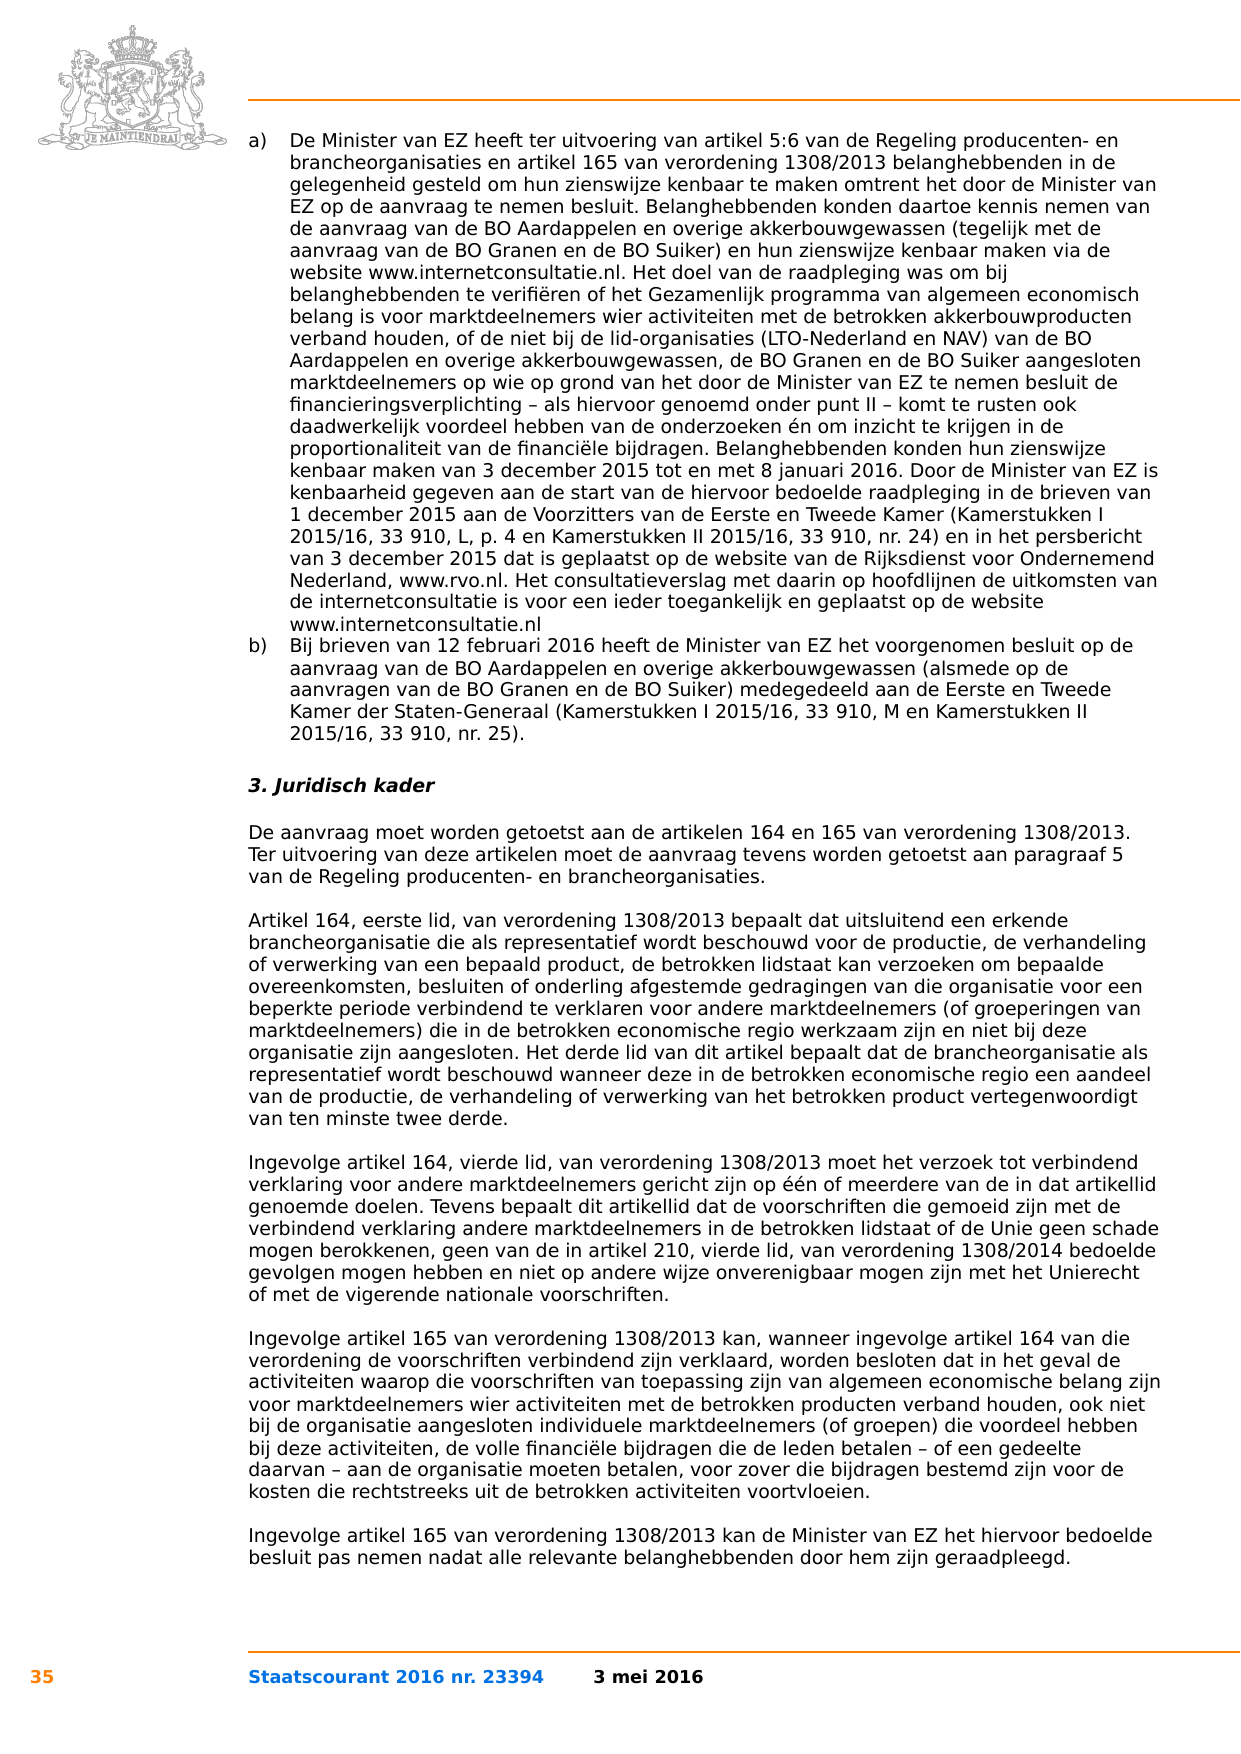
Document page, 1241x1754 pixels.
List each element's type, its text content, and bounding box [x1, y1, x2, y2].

text Ingevolge artikel 165 van verordening 1308/2013 kan, wanneer ingevolge artikel 164 van die verordening de voorschriften verbindend zijn verklaard, worden besloten dat in het geval de activiteiten waarop die voorschriften van toepassing zijn van algemeen economische belang zijn voor marktdeelnemers wier activiteiten met de betrokken producten verband houden, ook niet bij de organisatie aangesloten individuele marktdeelnemers (of groepen) die voordeel hebben bij deze activiteiten, de volle financiële bijdragen die de leden betalen – of een gedeelte daarvan – aan de organisatie moeten betalen, voor zover die bijdragen bestemd zijn voor de kosten die rechtstreeks uit de betrokken activiteiten voortvloeien. [248, 1327, 1163, 1503]
text Ingevolge artikel 165 van verordening 1308/2013 kan de Minister van EZ het hiervoor bedoelde besluit pas nemen nadat alle relevante belanghebbenden door hem zijn geraadpleegd. [248, 1525, 1163, 1569]
text De aanvraag moet worden getoetst aan de artikelen 164 en 165 van verordening 1308/2013. Ter uitvoering van deze artikelen moet de aanvraag tevens worden getoetst aan paragraaf 5 van de Regeling producenten- en brancheorganisaties. [248, 822, 1163, 888]
subtitle 3. Juridisch kader [248, 775, 1163, 797]
text a) De Minister van EZ heeft ter uitvoering van artikel 5:6 van de Regeling producenten- en brancheorganisaties en artikel 165 van verordening 1308/2013 belanghebbenden in de gelegenheid gesteld om hun zienswijze kenbaar te maken omtrent het door de Minister van EZ op de aanvraag te nemen besluit. Belanghebbenden konden daartoe kennis nemen van de aanvraag van de BO Aardappelen en overige akkerbouwgewassen (tegelijk met de aanvraag van de BO Granen en de BO Suiker) en hun zienswijze kenbaar maken via de website www.internetconsultatie.nl. Het doel van de raadpleging was om bij belanghebbenden te verifiëren of het Gezamenlijk programma van algemeen economisch belang is voor marktdeelnemers wier activiteiten met de betrokken akkerbouwproducten verband houden, of de niet bij de lid-organisaties (LTO-Nederland en NAV) van de BO Aardappelen en overige akkerbouwgewassen, de BO Granen en de BO Suiker aangesloten marktdeelnemers op wie op grond van het door de Minister van EZ te nemen besluit de financieringsverplichting – als hiervoor genoemd onder punt II – komt te rusten ook daadwerkelijk voordeel hebben van de onderzoeken én om inzicht te krijgen in de proportionaliteit van de financiële bijdragen. Belanghebbenden konden hun zienswijze kenbaar maken van 3 december 2015 tot en met 8 januari 2016. Door de Minister van EZ is kenbaarheid gegeven aan de start van de hiervoor bedoelde raadpleging in de brieven van 1 december 2015 aan de Voorzitters van de Eerste en Tweede Kamer (Kamerstukken I 2015/16, 33 910, L, p. 4 en Kamerstukken II 2015/16, 33 910, nr. 24) en in het persbericht van 3 december 2015 dat is geplaatst op de website van de Rijksdienst voor Ondernemend Nederland, www.rvo.nl. Het consultatieverslag met daarin op hoofdlijnen de uitkomsten van de internetconsultatie is voor een ieder toegankelijk en geplaatst op de website www.internetconsultatie.nl [248, 130, 1163, 635]
text Ingevolge artikel 164, vierde lid, van verordening 1308/2013 moet het verzoek tot verbindend verklaring voor andere marktdeelnemers gericht zijn op één of meerdere van de in dat artikellid genoemde doelen. Tevens bepaalt dit artikellid dat de voorschriften die gemoeid zijn met de verbindend verklaring andere marktdeelnemers in de betrokken lidstaat of de Unie geen schade mogen berokkenen, geen van de in artikel 210, vierde lid, van verordening 1308/2014 bedoelde gevolgen mogen hebben en niet op andere wijze onverenigbaar mogen zijn met het Unierecht of met de vigerende nationale voorschriften. [248, 1152, 1163, 1306]
picture [38, 25, 227, 150]
text Artikel 164, eerste lid, van verordening 1308/2013 bepaalt dat uitsluitend een erkende brancheorganisatie die als representatief wordt beschouwd voor de productie, de verhandeling of verwerking van een bepaald product, de betrokken lidstaat kan verzoeken om bepaalde overeenkomsten, besluiten of onderling afgestemde gedragingen van die organisatie voor een beperkte periode verbindend te verklaren voor andere marktdeelnemers (of groeperingen van marktdeelnemers) die in de betrokken economische regio werkzaam zijn en niet bij deze organisatie zijn aangesloten. Het derde lid van dit artikel bepaalt dat de brancheorganisatie als representatief wordt beschouwd wanneer deze in de betrokken economische regio een aandeel van de productie, de verhandeling of verwerking van het betrokken product vertegenwoordigt van ten minste twee derde. [248, 910, 1163, 1130]
text b) Bij brieven van 12 februari 2016 heeft de Minister van EZ het voorgenomen besluit op de aanvraag van de BO Aardappelen en overige akkerbouwgewassen (alsmede op de aanvragen van de BO Granen en de BO Suiker) medegedeeld aan de Eerste en Tweede Kamer der Staten-Generaal (Kamerstukken I 2015/16, 33 910, M en Kamerstukken II 2015/16, 33 910, nr. 25). [248, 635, 1163, 745]
